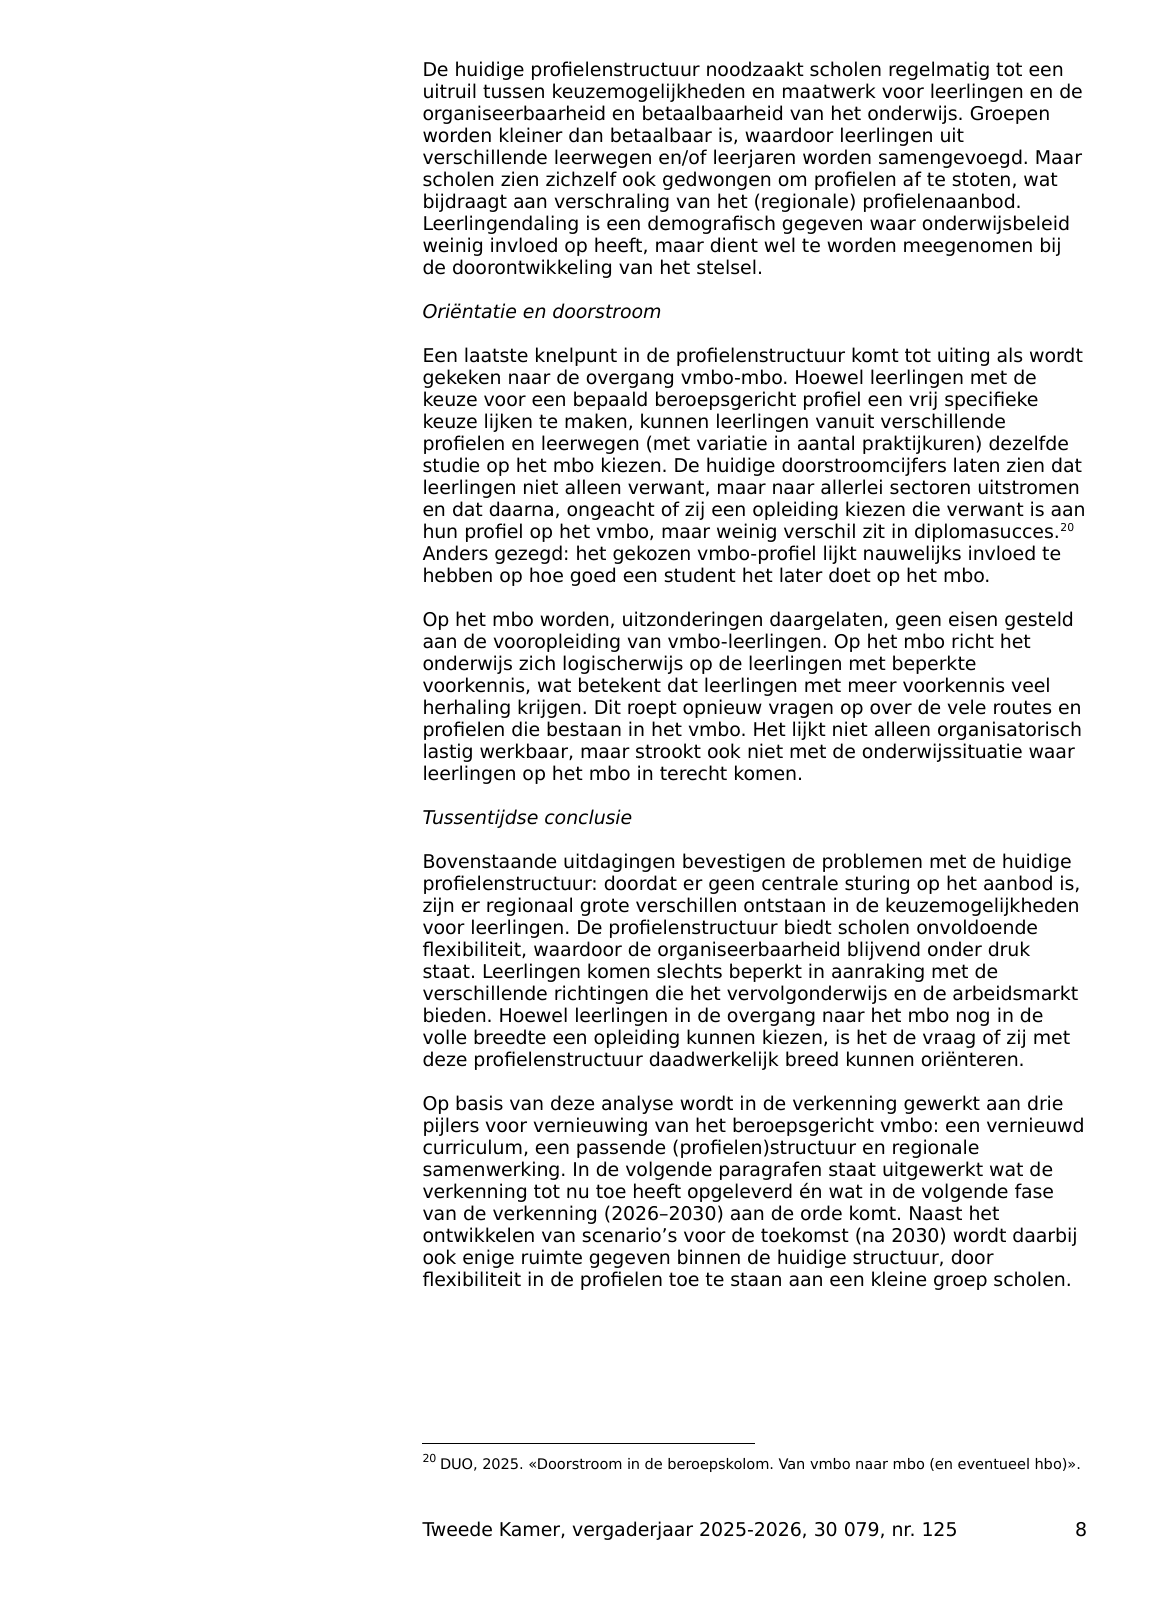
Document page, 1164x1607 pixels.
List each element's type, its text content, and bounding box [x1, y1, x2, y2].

text Bovenstaande uitdagingen bevestigen de problemen met de huidige profielenstructuur: doordat er geen centrale sturing op het aanbod is, zijn er regionaal grote verschillen ontstaan in de keuzemogelijkheden voor leerlingen. De profielenstructuur biedt scholen onvoldoende flexibiliteit, waardoor de organiseerbaarheid blijvend onder druk staat. Leerlingen komen slechts beperkt in aanraking met de verschillende richtingen die het vervolgonderwijs en de arbeidsmarkt bieden. Hoewel leerlingen in de overgang naar het mbo nog in de volle breedte een opleiding kunnen kiezen, is het de vraag of zij met deze profielenstructuur daadwerkelijk breed kunnen oriënteren. [422, 851, 1087, 1071]
text DUO, 2025. «Doorstroom in de beroepskolom. Van vmbo naar mbo (en eventueel hbo)». [422, 1452, 1087, 1474]
text De huidige profielenstructuur noodzaakt scholen regelmatig tot een uitruil tussen keuzemogelijkheden en maatwerk voor leerlingen en de organiseerbaarheid en betaalbaarheid van het onderwijs. Groepen worden kleiner dan betaalbaar is, waardoor leerlingen uit verschillende leerwegen en/of leerjaren worden samengevoegd. Maar scholen zien zichzelf ook gedwongen om profielen af te stoten, wat bijdraagt aan verschraling van het (regionale) profielenaanbod. Leerlingendaling is een demografisch gegeven waar onderwijsbeleid weinig invloed op heeft, maar dient wel te worden meegenomen bij de doorontwikkeling van het stelsel. [422, 59, 1087, 279]
text Op het mbo worden, uitzonderingen daargelaten, geen eisen gesteld aan de vooropleiding van vmbo-leerlingen. Op het mbo richt het onderwijs zich logischerwijs op de leerlingen met beperkte voorkennis, wat betekent dat leerlingen met meer voorkennis veel herhaling krijgen. Dit roept opnieuw vragen op over de vele routes en profielen die bestaan in het vmbo. Het lijkt niet alleen organisatorisch lastig werkbaar, maar strookt ook niet met de onderwijssituatie waar leerlingen op het mbo in terecht komen. [422, 609, 1087, 785]
subtitle Tussentijdse conclusie [422, 807, 1087, 829]
text Op basis van deze analyse wordt in de verkenning gewerkt aan drie pijlers voor vernieuwing van het beroepsgericht vmbo: een vernieuwd curriculum, een passende (profielen)structuur en regionale samenwerking. In de volgende paragrafen staat uitgewerkt wat de verkenning tot nu toe heeft opgeleverd én wat in de volgende fase van de verkenning (2026–2030) aan de orde komt. Naast het ontwikkelen van scenario’s voor de toekomst (na 2030) wordt daarbij ook enige ruimte gegeven binnen de huidige structuur, door flexibiliteit in de profielen toe te staan aan een kleine groep scholen. [422, 1093, 1087, 1291]
subtitle Oriëntatie en doorstroom [422, 301, 1087, 323]
text Een laatste knelpunt in de profielenstructuur komt tot uiting als wordt gekeken naar de overgang vmbo-mbo. Hoewel leerlingen met de keuze voor een bepaald beroepsgericht profiel een vrij specifieke keuze lijken te maken, kunnen leerlingen vanuit verschillende profielen en leerwegen (met variatie in aantal praktijkuren) dezelfde studie op het mbo kiezen. De huidige doorstroomcijfers laten zien dat leerlingen niet alleen verwant, maar naar allerlei sectoren uitstromen en dat daarna, ongeacht of zij een opleiding kiezen die verwant is aan hun profiel op het vmbo, maar weinig verschil zit in diplomasucces. Anders gezegd: het gekozen vmbo-profiel lijkt nauwelijks invloed te hebben op hoe goed een student het later doet op het mbo. [422, 345, 1087, 587]
